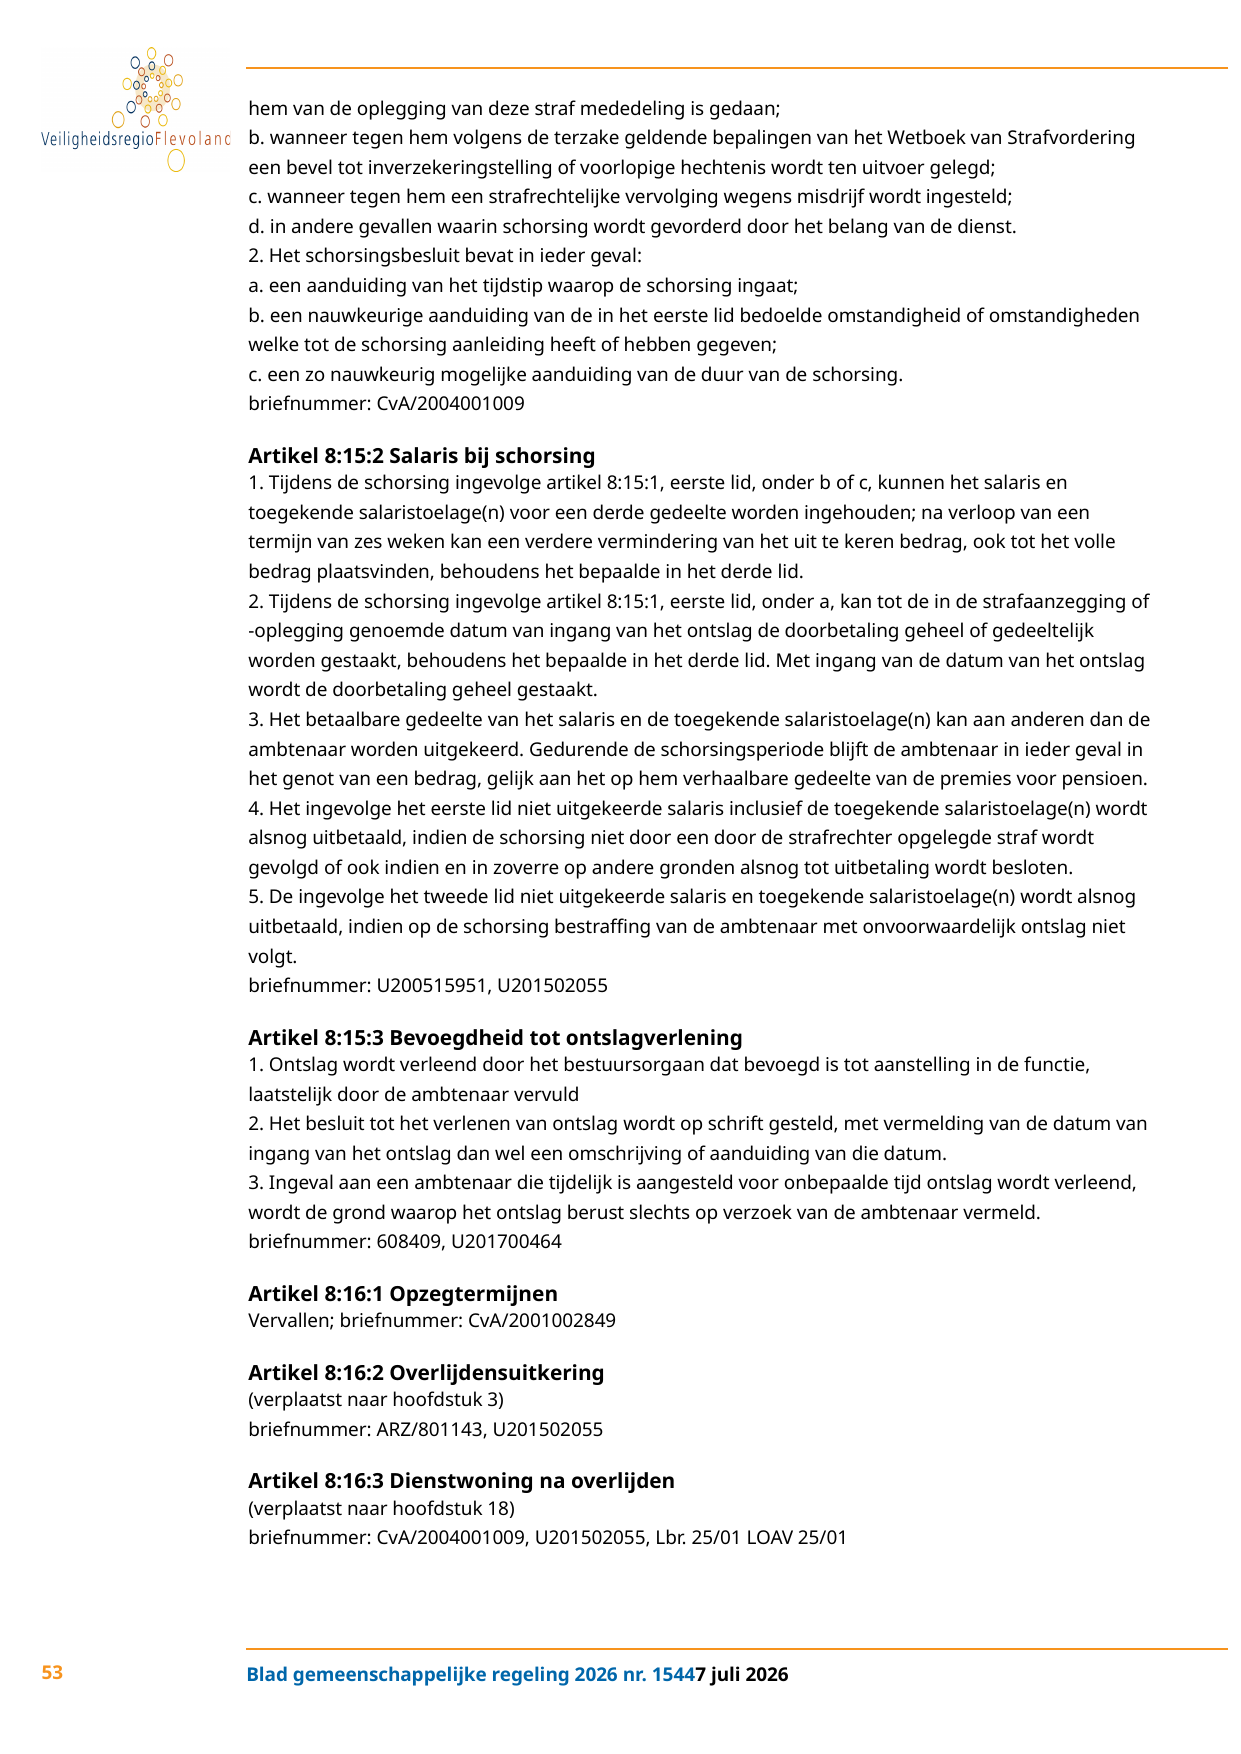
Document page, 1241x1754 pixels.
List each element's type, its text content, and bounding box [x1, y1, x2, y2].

text (verplaatst naar hoofdstuk 18) [248, 1495, 1152, 1521]
text 2. Het besluit tot het verlenen van ontslag wordt op schrift gesteld, met vermelding van de datum van ingang van het ontslag dan wel een omschrijving of aanduiding van die datum. [248, 1110, 1152, 1166]
text briefnummer: CvA/2004001009, U201502055, Lbr. 25/01 LOAV 25/01 [248, 1524, 1152, 1550]
text b. wanneer tegen hem volgens de terzake geldende bepalingen van het Wetboek van Strafvordering een bevel tot inverzekeringstelling of voorlopige hechtenis wordt ten uitvoer gelegd; [248, 124, 1152, 180]
text hem van de oplegging van deze straf mededeling is gedaan; [248, 95, 1152, 121]
text d. in andere gevallen waarin schorsing wordt gevorderd door het belang van de dienst. [248, 213, 1152, 239]
text 2. Het schorsingsbesluit bevat in ieder geval: [248, 243, 1152, 268]
text Artikel 8:15:3 Bevoegdheid tot ontslagverlening [248, 1023, 1152, 1051]
text 1. Tijdens de schorsing ingevolge artikel 8:15:1, eerste lid, onder b of c, kunnen het salaris en toegekende salaristoelage(n) voor een derde gedeelte worden ingehouden; na verloop van een termijn van zes weken kan een verdere vermindering van het uit te keren bedrag, ook tot het volle bedrag plaatsvinden, behoudens het bepaalde in het derde lid. [248, 469, 1152, 584]
text b. een nauwkeurige aanduiding van de in het eerste lid bedoelde omstandigheid of omstandigheden welke tot de schorsing aanleiding heeft of hebben gegeven; [248, 302, 1152, 357]
text 2. Tijdens de schorsing ingevolge artikel 8:15:1, eerste lid, onder a, kan tot de in de strafaanzegging of -oplegging genoemde datum van ingang van het ontslag de doorbetaling geheel of gedeeltelijk worden gestaakt, behoudens het bepaalde in het derde lid. Met ingang van de datum van het ontslag wordt de doorbetaling geheel gestaakt. [248, 588, 1152, 702]
picture [41, 47, 231, 172]
text c. wanneer tegen hem een strafrechtelijke vervolging wegens misdrijf wordt ingesteld; [248, 183, 1152, 209]
text (verplaatst naar hoofdstuk 3) [248, 1386, 1152, 1412]
text briefnummer: U200515951, U201502055 [248, 972, 1152, 998]
text 3. Het betaalbare gedeelte van het salaris en de toegekende salaristoelage(n) kan aan anderen dan de ambtenaar worden uitgekeerd. Gedurende de schorsingsperiode blijft de ambtenaar in ieder geval in het genot van een bedrag, gelijk aan het op hem verhaalbare gedeelte van de premies voor pensioen. [248, 706, 1152, 791]
text Vervallen; briefnummer: CvA/2001002849 [248, 1308, 1152, 1333]
text a. een aanduiding van het tijdstip waarop de schorsing ingaat; [248, 272, 1152, 298]
text 4. Het ingevolge het eerste lid niet uitgekeerde salaris inclusief de toegekende salaristoelage(n) wordt alsnog uitbetaald, indien de schorsing niet door een door de strafrechter opgelegde straf wordt gevolgd of ook indien en in zoverre op andere gronden alsnog tot uitbetaling wordt besloten. [248, 795, 1152, 880]
text Artikel 8:15:2 Salaris bij schorsing [248, 441, 1152, 469]
text Artikel 8:16:2 Overlijdensuitkering [248, 1358, 1152, 1386]
text Artikel 8:16:1 Opzegtermijnen [248, 1279, 1152, 1308]
text 1. Ontslag wordt verleend door het bestuursorgaan dat bevoegd is tot aanstelling in de functie, laatstelijk door de ambtenaar vervuld [248, 1051, 1152, 1107]
text 5. De ingevolge het tweede lid niet uitgekeerde salaris en toegekende salaristoelage(n) wordt alsnog uitbetaald, indien op de schorsing bestraffing van de ambtenaar met onvoorwaardelijk ontslag niet volgt. [248, 884, 1152, 968]
text briefnummer: ARZ/801143, U201502055 [248, 1416, 1152, 1442]
text Artikel 8:16:3 Dienstwoning na overlijden [248, 1466, 1152, 1495]
text 3. Ingeval aan een ambtenaar die tijdelijk is aangesteld voor onbepaalde tijd ontslag wordt verleend, wordt de grond waarop het ontslag berust slechts op verzoek van de ambtenaar vermeld. [248, 1169, 1152, 1225]
text briefnummer: CvA/2004001009 [248, 391, 1152, 416]
text c. een zo nauwkeurig mogelijke aanduiding van de duur van de schorsing. [248, 361, 1152, 387]
text briefnummer: 608409, U201700464 [248, 1229, 1152, 1254]
